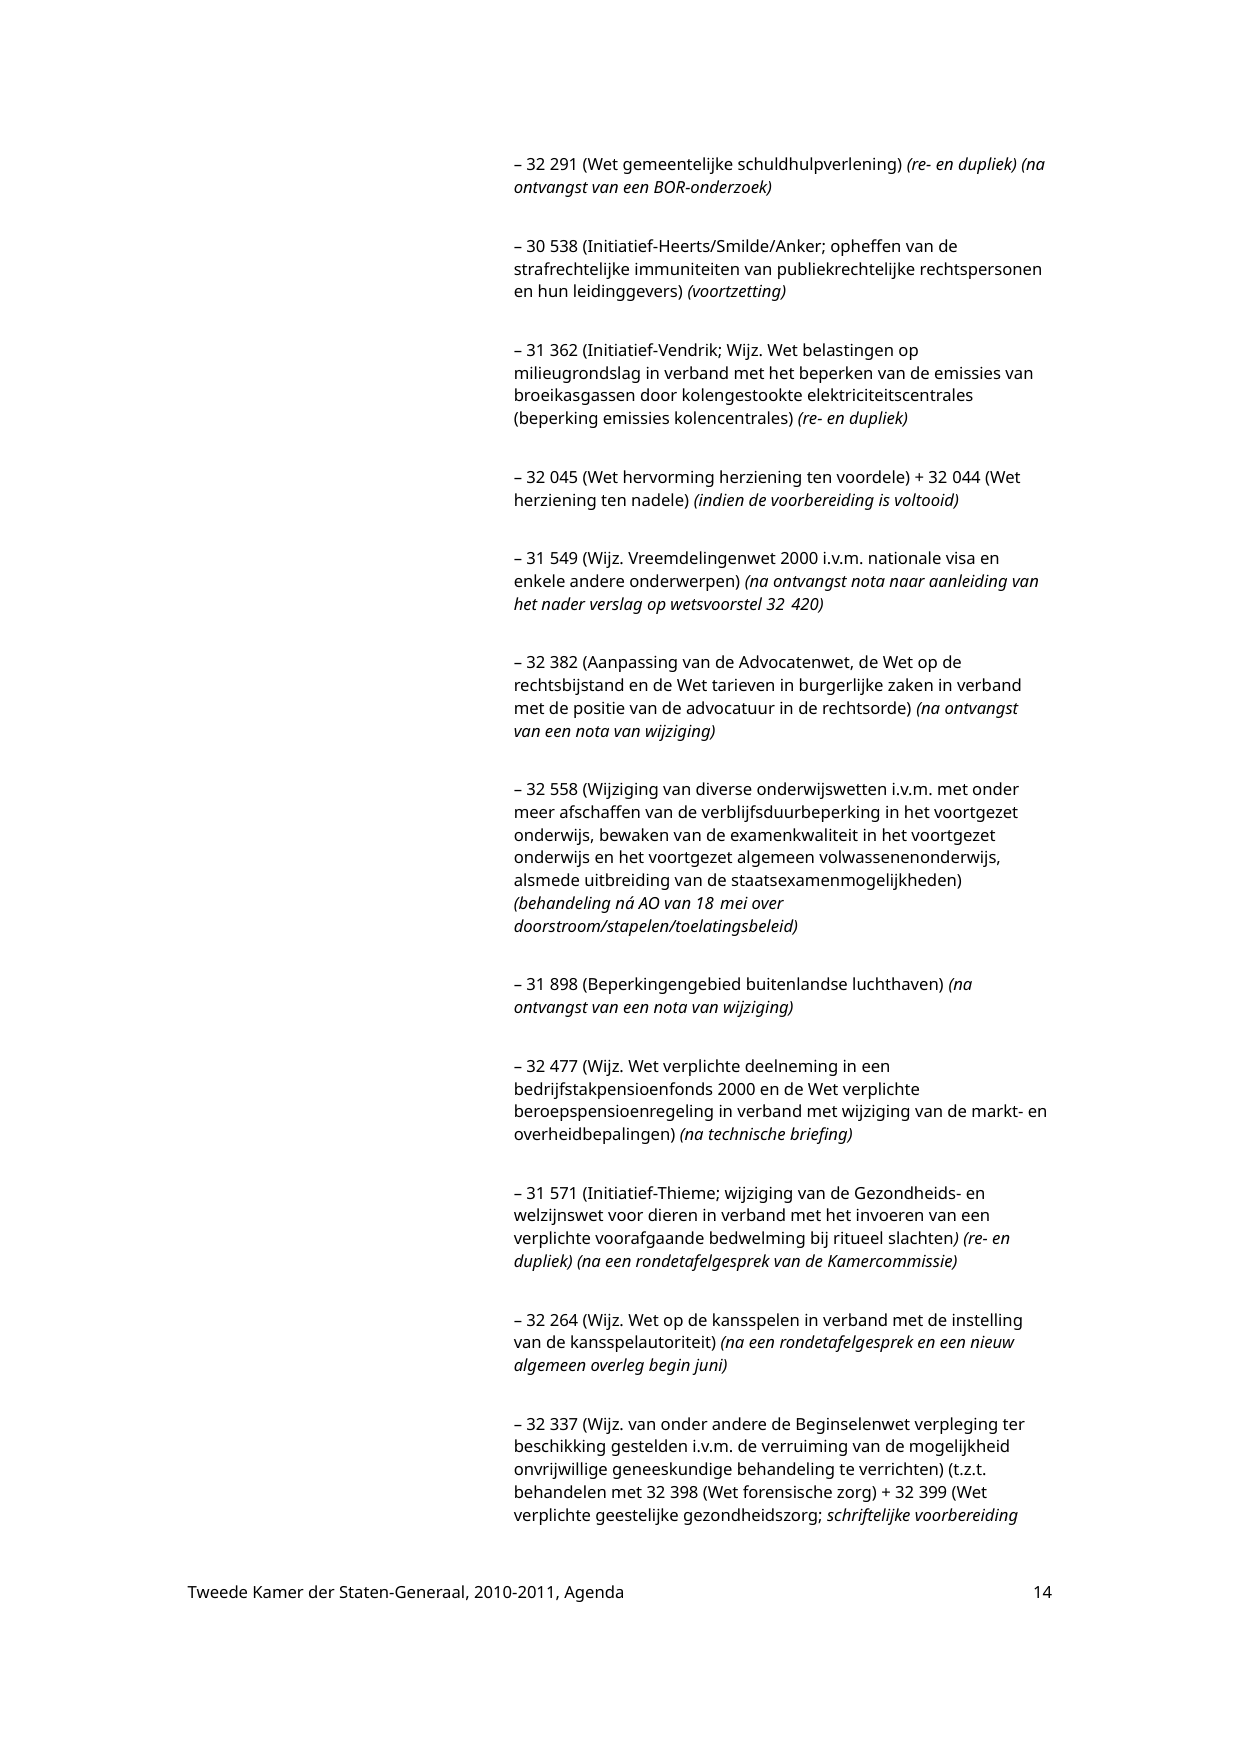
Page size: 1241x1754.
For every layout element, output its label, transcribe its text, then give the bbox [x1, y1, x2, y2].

table_cell [188, 1409, 490, 1529]
table_cell [188, 1178, 490, 1305]
table_cell [490, 231, 510, 336]
table_cell [188, 1305, 490, 1409]
table_cell [490, 463, 510, 544]
table_cell – 32 382 (Aanpassing van de Advocatenwet, de Wet op de rechtsbijstand en de Wet tarieven in burgerlijke zaken in verband met de positie van de advocatuur in de rechtsorde) (na ontvangst van een nota van wijziging) [510, 648, 1053, 775]
table_cell – 31 549 (Wijz. Vreemdelingenwet 2000 i.v.m. nationale visa en enkele andere onderwerpen) (na ontvangst nota naar aanleiding van het nader verslag op wetsvoorstel 32 420) [510, 544, 1053, 648]
table_cell – 31 362 (Initiatief-Vendrik; Wijz. Wet belastingen op milieugrondslag in verband met het beperken van de emissies van broeikasgassen door kolengestookte elektriciteitscentrales (beperking emissies kolencentrales) (re- en dupliek) [510, 336, 1053, 462]
table_cell [490, 1051, 510, 1178]
table_cell – 32 045 (Wet hervorming herziening ten voordele) + 32 044 (Wet herziening ten nadele) (indien de voorbereiding is voltooid) [510, 463, 1053, 544]
table_cell [188, 150, 490, 231]
table_cell [188, 1051, 490, 1178]
table_cell [188, 775, 490, 970]
table_cell – 32 291 (Wet gemeentelijke schuldhulpverlening) (re- en dupliek) (na ontvangst van een BOR-onderzoek) [510, 150, 1053, 231]
table_cell [490, 336, 510, 462]
table_cell – 32 477 (Wijz. Wet verplichte deelneming in een bedrijfstakpensioenfonds 2000 en de Wet verplichte beroepspensioenregeling in verband met wijziging van de markt- en overheidbepalingen) (na technische briefing) [510, 1051, 1053, 1178]
table_cell [490, 648, 510, 775]
table_cell [490, 1178, 510, 1305]
table_cell – 31 571 (Initiatief-Thieme; wijziging van de Gezondheids- en welzijnswet voor dieren in verband met het invoeren van een verplichte voorafgaande bedwelming bij ritueel slachten) (re- en dupliek) (na een rondetafelgesprek van de Kamercommissie) [510, 1178, 1053, 1305]
table_cell [188, 336, 490, 462]
table_cell – 32 264 (Wijz. Wet op de kansspelen in verband met de instelling van de kansspelautoriteit) (na een rondetafelgesprek en een nieuw algemeen overleg begin juni) [510, 1305, 1053, 1409]
table_cell [188, 231, 490, 336]
table_cell [188, 544, 490, 648]
table_cell [490, 150, 510, 231]
table_cell [490, 775, 510, 970]
table_cell [490, 1409, 510, 1529]
table_cell [188, 648, 490, 775]
table_cell – 32 337 (Wijz. van onder andere de Beginselenwet verpleging ter beschikking gestelden i.v.m. de verruiming van de mogelijkheid onvrijwillige geneeskundige behandeling te verrichten) (t.z.t. behandelen met 32 398 (Wet forensische zorg) + 32 399 (Wet verplichte geestelijke gezondheidszorg; schriftelijke voorbereiding [510, 1409, 1053, 1529]
table_cell – 31 898 (Beperkingengebied buitenlandse luchthaven) (na ontvangst van een nota van wijziging) [510, 970, 1053, 1051]
table_cell [490, 544, 510, 648]
table_cell – 30 538 (Initiatief-Heerts/Smilde/Anker; opheffen van de strafrechtelijke immuniteiten van publiekrechtelijke rechtspersonen en hun leidinggevers) (voortzetting) [510, 231, 1053, 336]
table_cell [188, 970, 490, 1051]
table_cell [188, 463, 490, 544]
table_cell [490, 1305, 510, 1409]
table_cell [490, 970, 510, 1051]
table_cell – 32 558 (Wijziging van diverse onderwijswetten i.v.m. met onder meer afschaffen van de verblijfsduurbeperking in het voortgezet onderwijs, bewaken van de examenkwaliteit in het voortgezet onderwijs en het voortgezet algemeen volwassenenonderwijs, alsmede uitbreiding van de staatsexamenmogelijkheden) (behandeling ná AO van 18 mei over doorstroom/stapelen/toelatingsbeleid) [510, 775, 1053, 970]
